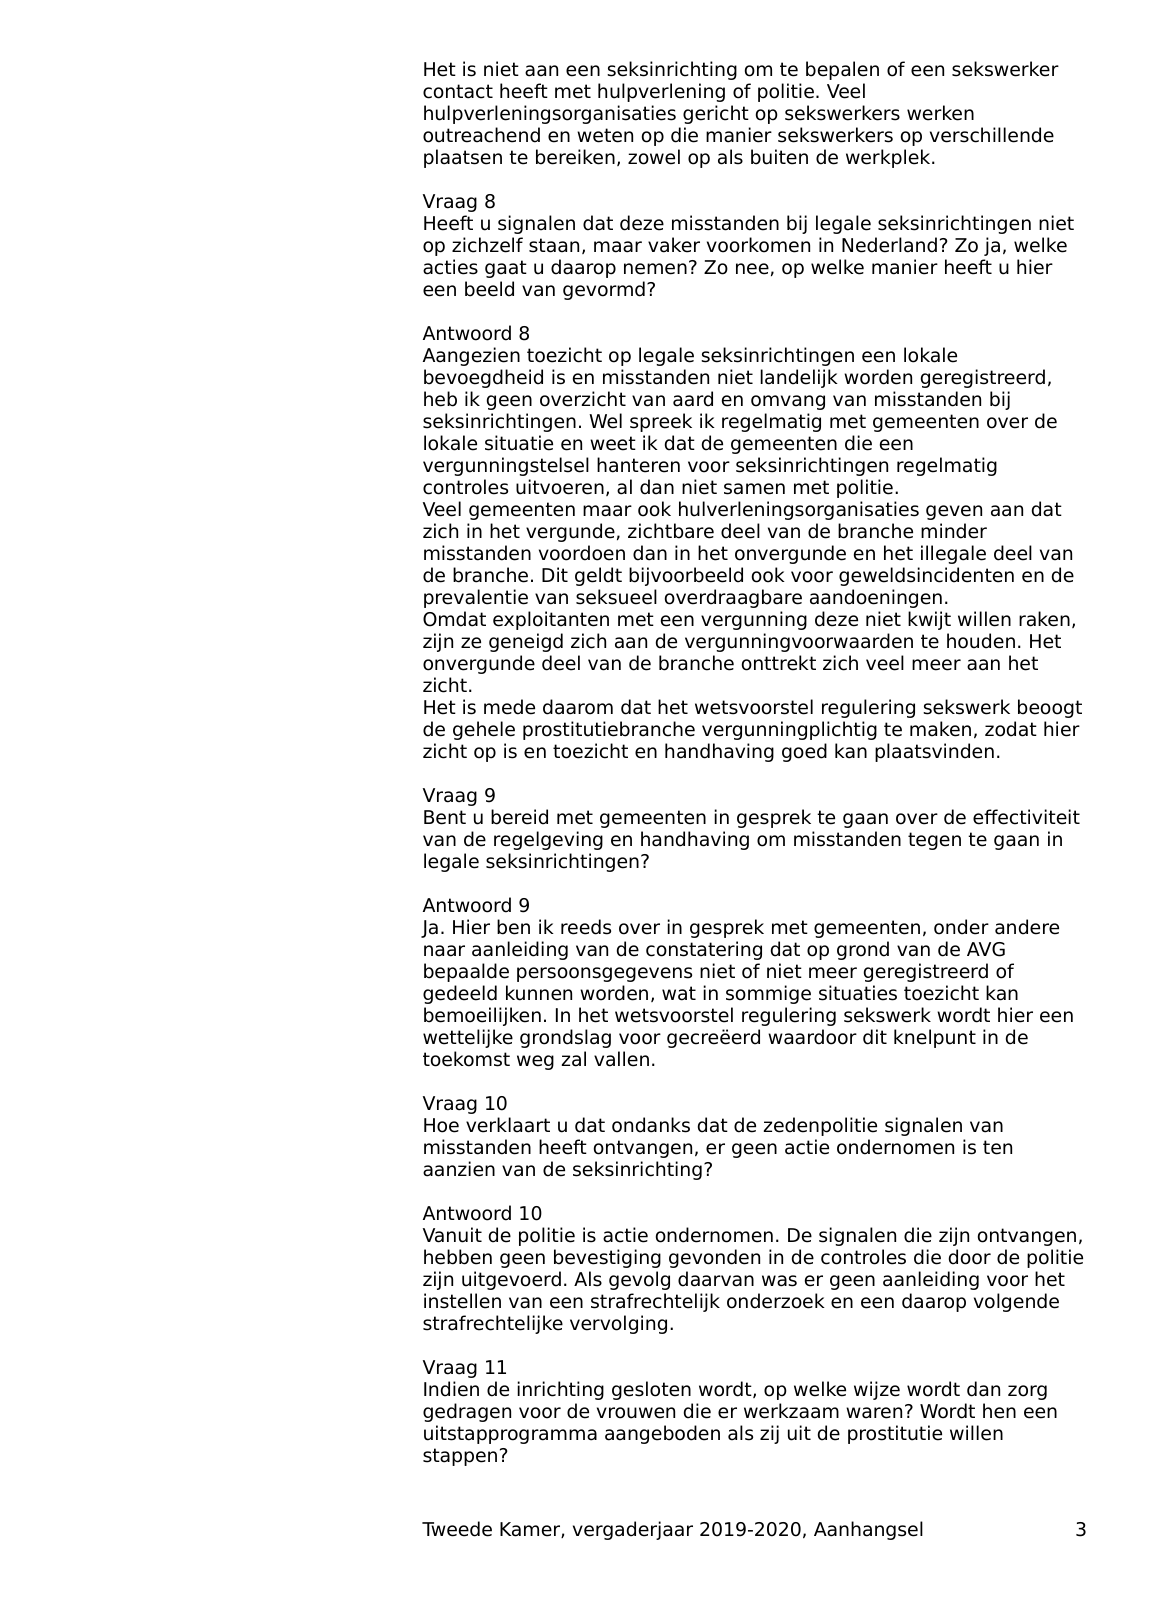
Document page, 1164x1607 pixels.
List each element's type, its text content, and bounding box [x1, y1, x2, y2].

text Veel gemeenten maar ook hulverleningsorganisaties geven aan dat zich in het vergunde, zichtbare deel van de branche minder misstanden voordoen dan in het onvergunde en het illegale deel van de branche. Dit geldt bijvoorbeeld ook voor geweldsincidenten en de prevalentie van seksueel overdraagbare aandoeningen. [422, 499, 1087, 609]
text Antwoord 9 [422, 895, 1087, 917]
text Hoe verklaart u dat ondanks dat de zedenpolitie signalen van misstanden heeft ontvangen, er geen actie ondernomen is ten aanzien van de seksinrichting? [422, 1115, 1087, 1181]
text Aangezien toezicht op legale seksinrichtingen een lokale bevoegdheid is en misstanden niet landelijk worden geregistreerd, heb ik geen overzicht van aard en omvang van misstanden bij seksinrichtingen. Wel spreek ik regelmatig met gemeenten over de lokale situatie en weet ik dat de gemeenten die een vergunningstelsel hanteren voor seksinrichtingen regelmatig controles uitvoeren, al dan niet samen met politie. [422, 345, 1087, 499]
text Antwoord 8 [422, 323, 1087, 345]
text Heeft u signalen dat deze misstanden bij legale seksinrichtingen niet op zichzelf staan, maar vaker voorkomen in Nederland? Zo ja, welke acties gaat u daarop nemen? Zo nee, op welke manier heeft u hier een beeld van gevormd? [422, 213, 1087, 301]
text Vraag 9 [422, 785, 1087, 807]
text Vraag 11 [422, 1357, 1087, 1379]
text Vanuit de politie is actie ondernomen. De signalen die zijn ontvangen, hebben geen bevestiging gevonden in de controles die door de politie zijn uitgevoerd. Als gevolg daarvan was er geen aanleiding voor het instellen van een strafrechtelijk onderzoek en een daarop volgende strafrechtelijke vervolging. [422, 1225, 1087, 1335]
text Het is niet aan een seksinrichting om te bepalen of een sekswerker contact heeft met hulpverlening of politie. Veel hulpverleningsorganisaties gericht op sekswerkers werken outreachend en weten op die manier sekswerkers op verschillende plaatsen te bereiken, zowel op als buiten de werkplek. [422, 59, 1087, 169]
text Indien de inrichting gesloten wordt, op welke wijze wordt dan zorg gedragen voor de vrouwen die er werkzaam waren? Wordt hen een uitstapprogramma aangeboden als zij uit de prostitutie willen stappen? [422, 1379, 1087, 1467]
text Ja. Hier ben ik reeds over in gesprek met gemeenten, onder andere naar aanleiding van de constatering dat op grond van de AVG bepaalde persoonsgegevens niet of niet meer geregistreerd of gedeeld kunnen worden, wat in sommige situaties toezicht kan bemoeilijken. In het wetsvoorstel regulering sekswerk wordt hier een wettelijke grondslag voor gecreëerd waardoor dit knelpunt in de toekomst weg zal vallen. [422, 917, 1087, 1071]
text Bent u bereid met gemeenten in gesprek te gaan over de effectiviteit van de regelgeving en handhaving om misstanden tegen te gaan in legale seksinrichtingen? [422, 807, 1087, 873]
text Omdat exploitanten met een vergunning deze niet kwijt willen raken, zijn ze geneigd zich aan de vergunningvoorwaarden te houden. Het onvergunde deel van de branche onttrekt zich veel meer aan het zicht. [422, 609, 1087, 697]
text Antwoord 10 [422, 1203, 1087, 1225]
text Vraag 10 [422, 1093, 1087, 1115]
text Vraag 8 [422, 191, 1087, 213]
text Het is mede daarom dat het wetsvoorstel regulering sekswerk beoogt de gehele prostitutiebranche vergunningplichtig te maken, zodat hier zicht op is en toezicht en handhaving goed kan plaatsvinden. [422, 697, 1087, 763]
